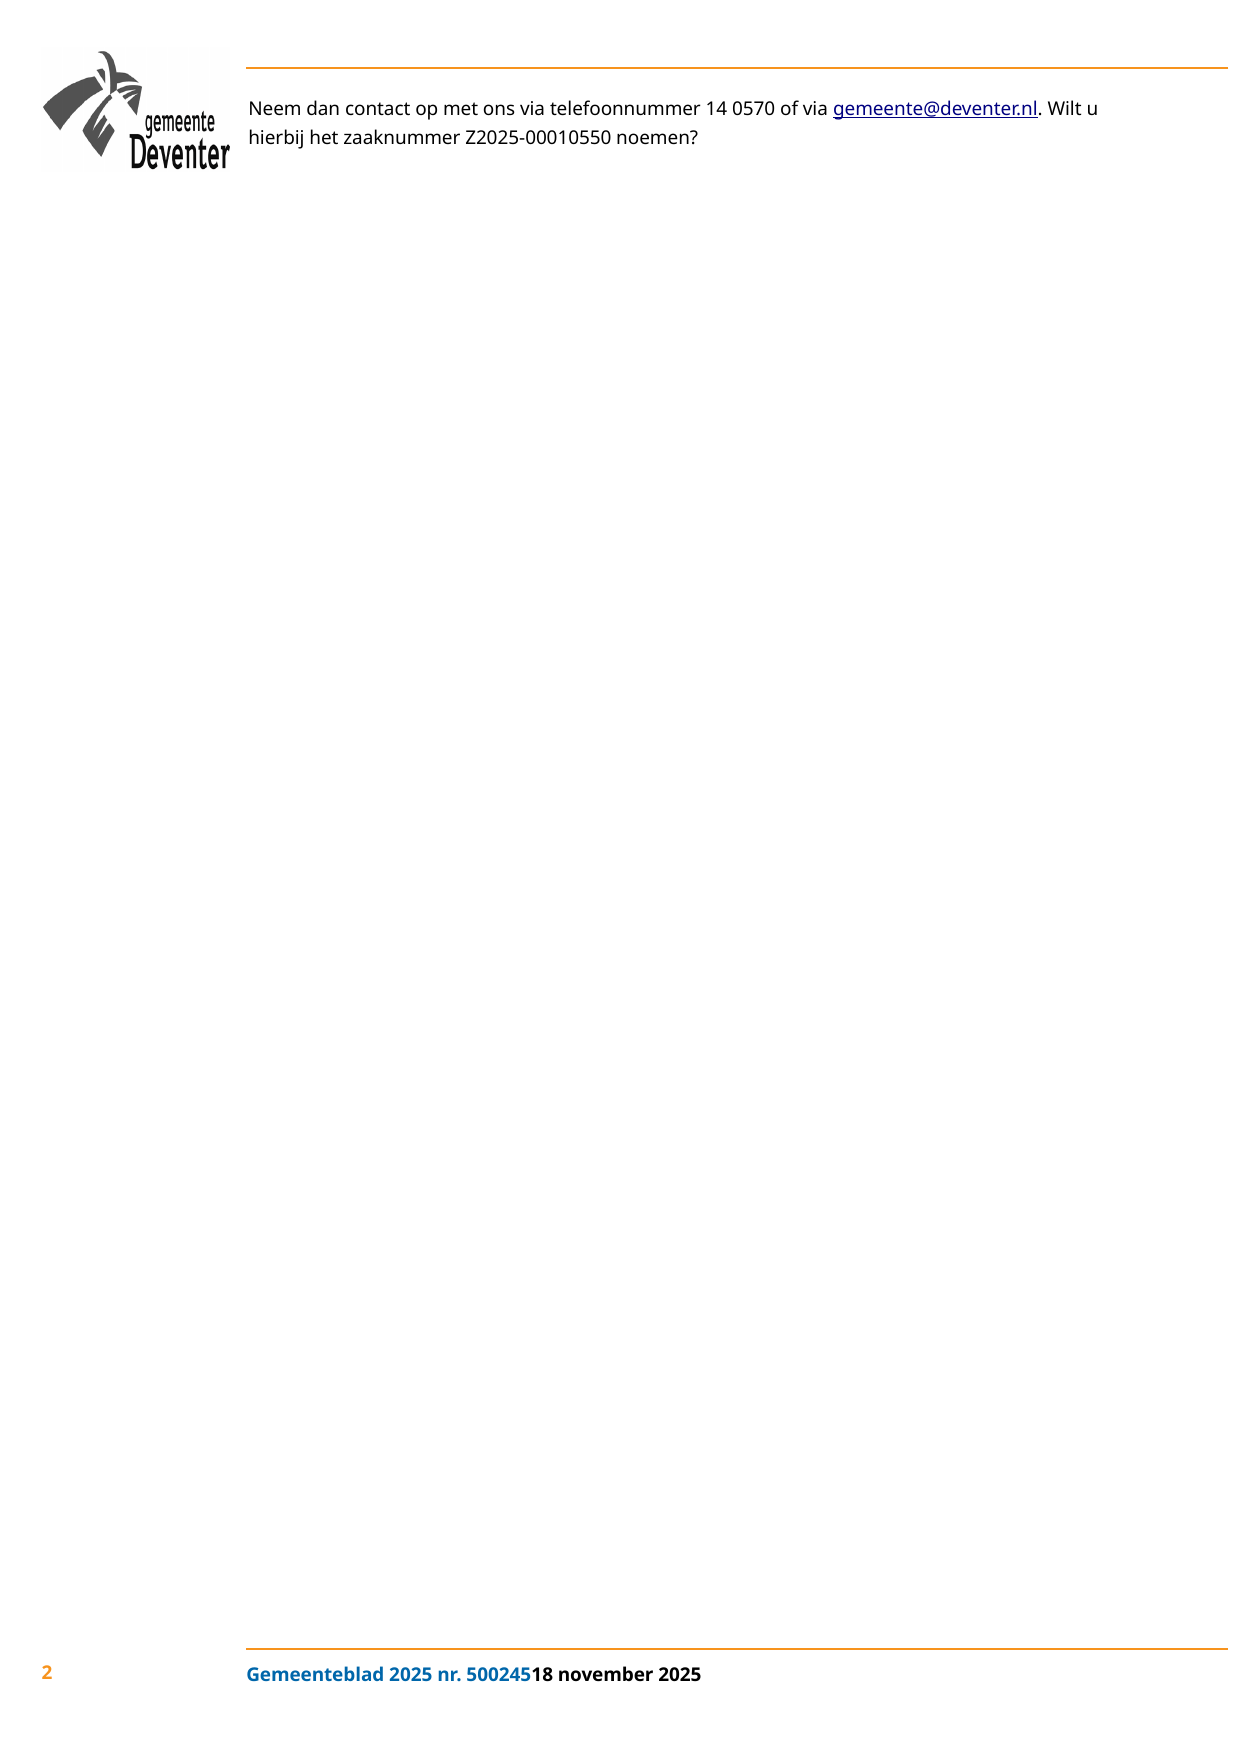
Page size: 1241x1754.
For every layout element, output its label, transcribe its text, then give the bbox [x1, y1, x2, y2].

picture [41, 47, 231, 172]
text Neem dan contact op met ons via telefoonnummer 14 0570 of via gemeente@deventer.nl. Wilt u hierbij het zaaknummer Z2025-00010550 noemen? [248, 95, 1152, 150]
